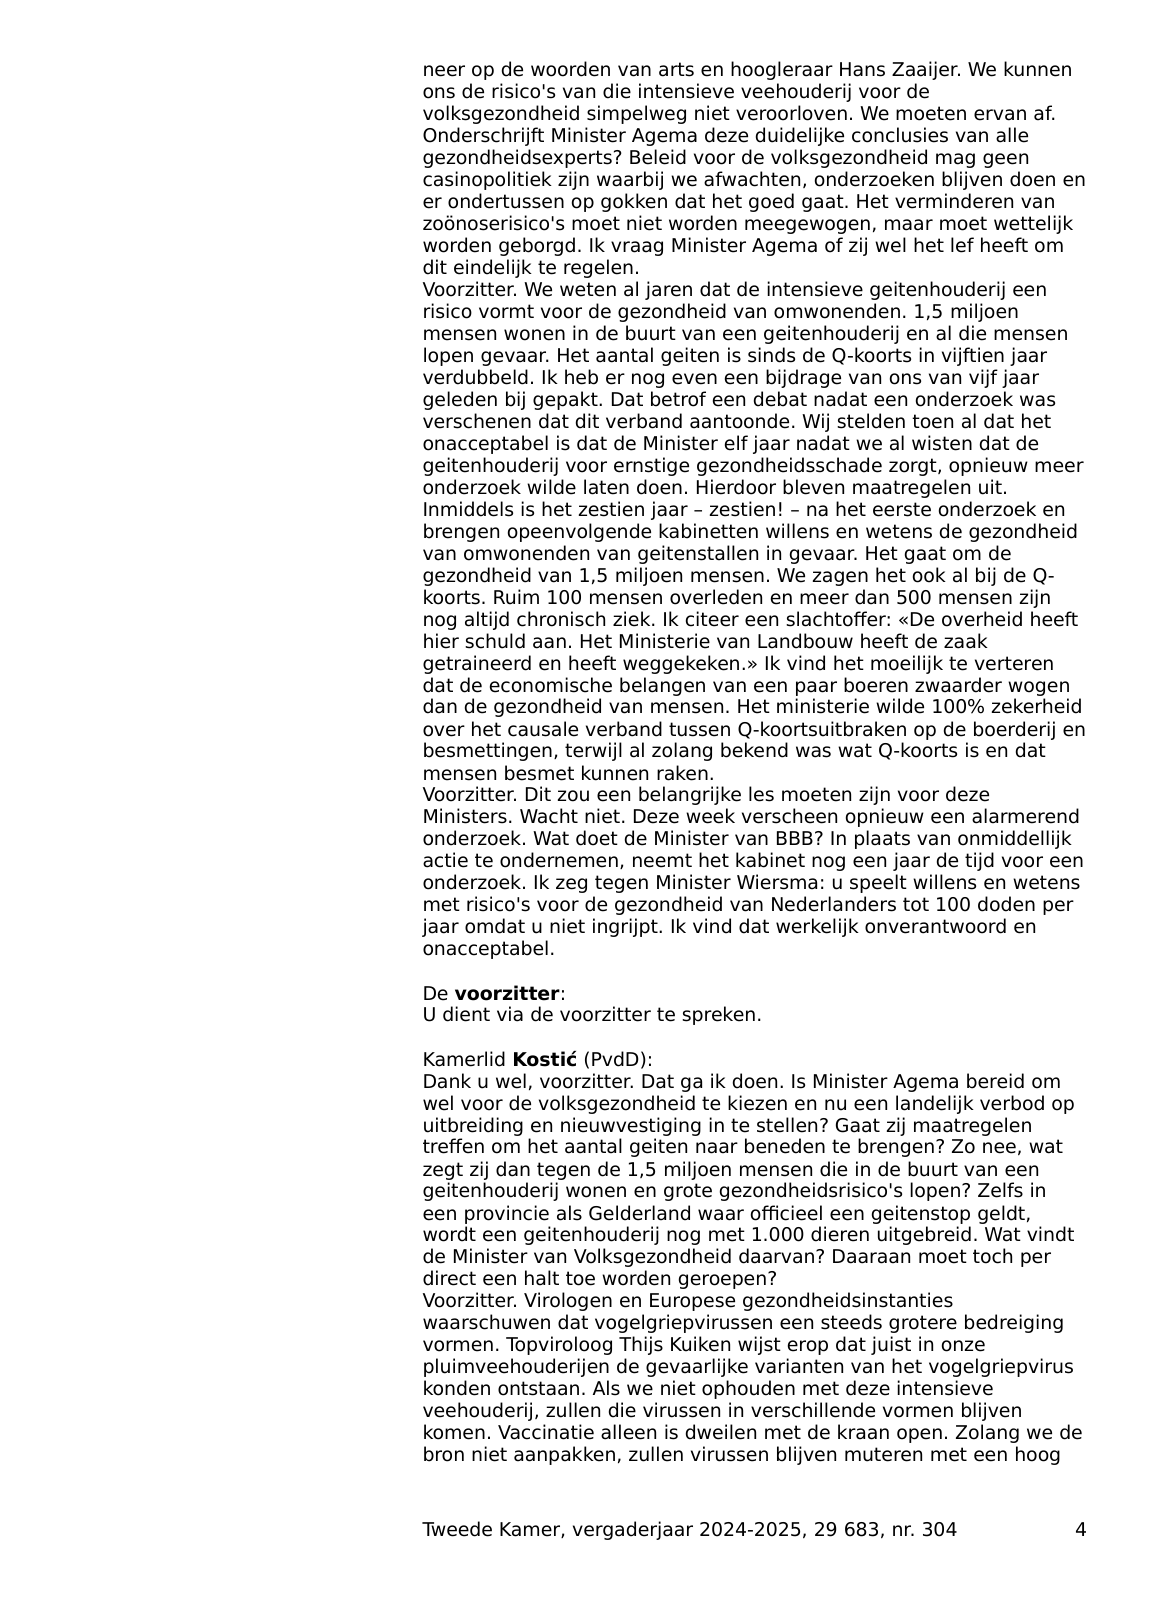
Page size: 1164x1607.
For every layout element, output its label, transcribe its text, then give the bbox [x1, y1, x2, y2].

text Voorzitter. We weten al jaren dat de intensieve geitenhouderij een risico vormt voor de gezondheid van omwonenden. 1,5 miljoen mensen wonen in de buurt van een geitenhouderij en al die mensen lopen gevaar. Het aantal geiten is sinds de Q-koorts in vijftien jaar verdubbeld. Ik heb er nog even een bijdrage van ons van vijf jaar geleden bij gepakt. Dat betrof een debat nadat een onderzoek was verschenen dat dit verband aantoonde. Wij stelden toen al dat het onacceptabel is dat de Minister elf jaar nadat we al wisten dat de geitenhouderij voor ernstige gezondheidsschade zorgt, opnieuw meer onderzoek wilde laten doen. Hierdoor bleven maatregelen uit. [422, 279, 1087, 499]
text Voorzitter. Virologen en Europese gezondheidsinstanties waarschuwen dat vogelgriepvirussen een steeds grotere bedreiging vormen. Topviroloog Thijs Kuiken wijst erop dat juist in onze pluimveehouderijen de gevaarlijke varianten van het vogelgriepvirus konden ontstaan. Als we niet ophouden met deze intensieve veehouderij, zullen die virussen in verschillende vormen blijven komen. Vaccinatie alleen is dweilen met de kraan open. Zolang we de bron niet aanpakken, zullen virussen blijven muteren met een hoog [422, 1290, 1087, 1466]
text Dank u wel, voorzitter. Dat ga ik doen. Is Minister Agema bereid om wel voor de volksgezondheid te kiezen en nu een landelijk verbod op uitbreiding en nieuwvestiging in te stellen? Gaat zij maatregelen treffen om het aantal geiten naar beneden te brengen? Zo nee, wat zegt zij dan tegen de 1,5 miljoen mensen die in de buurt van een geitenhouderij wonen en grote gezondheidsrisico's lopen? Zelfs in een provincie als Gelderland waar officieel een geitenstop geldt, wordt een geitenhouderij nog met 1.000 dieren uitgebreid. Wat vindt de Minister van Volksgezondheid daarvan? Daaraan moet toch per direct een halt toe worden geroepen? [422, 1071, 1087, 1290]
text neer op de woorden van arts en hoogleraar Hans Zaaijer. We kunnen ons de risico's van die intensieve veehouderij voor de volksgezondheid simpelweg niet veroorloven. We moeten ervan af. Onderschrijft Minister Agema deze duidelijke conclusies van alle gezondheidsexperts? Beleid voor de volksgezondheid mag geen casinopolitiek zijn waarbij we afwachten, onderzoeken blijven doen en er ondertussen op gokken dat het goed gaat. Het verminderen van zoönoserisico's moet niet worden meegewogen, maar moet wettelijk worden geborgd. Ik vraag Minister Agema of zij wel het lef heeft om dit eindelijk te regelen. [422, 59, 1087, 279]
text De voorzitter: [422, 982, 1087, 1004]
text Voorzitter. Dit zou een belangrijke les moeten zijn voor deze Ministers. Wacht niet. Deze week verscheen opnieuw een alarmerend onderzoek. Wat doet de Minister van BBB? In plaats van onmiddellijk actie te ondernemen, neemt het kabinet nog een jaar de tijd voor een onderzoek. Ik zeg tegen Minister Wiersma: u speelt willens en wetens met risico's voor de gezondheid van Nederlanders tot 100 doden per jaar omdat u niet ingrijpt. Ik vind dat werkelijk onverantwoord en onacceptabel. [422, 784, 1087, 960]
text U dient via de voorzitter te spreken. [422, 1004, 1087, 1026]
text Inmiddels is het zestien jaar – zestien! – na het eerste onderzoek en brengen opeenvolgende kabinetten willens en wetens de gezondheid van omwonenden van geitenstallen in gevaar. Het gaat om de gezondheid van 1,5 miljoen mensen. We zagen het ook al bij de Q-koorts. Ruim 100 mensen overleden en meer dan 500 mensen zijn nog altijd chronisch ziek. Ik citeer een slachtoffer: «De overheid heeft hier schuld aan. Het Ministerie van Landbouw heeft de zaak getraineerd en heeft weggekeken.» Ik vind het moeilijk te verteren dat de economische belangen van een paar boeren zwaarder wogen dan de gezondheid van mensen. Het ministerie wilde 100% zekerheid over het causale verband tussen Q-koortsuitbraken op de boerderij en besmettingen, terwijl al zolang bekend was wat Q-koorts is en dat mensen besmet kunnen raken. [422, 499, 1087, 784]
text Kamerlid Kostić (PvdD): [422, 1048, 1087, 1071]
